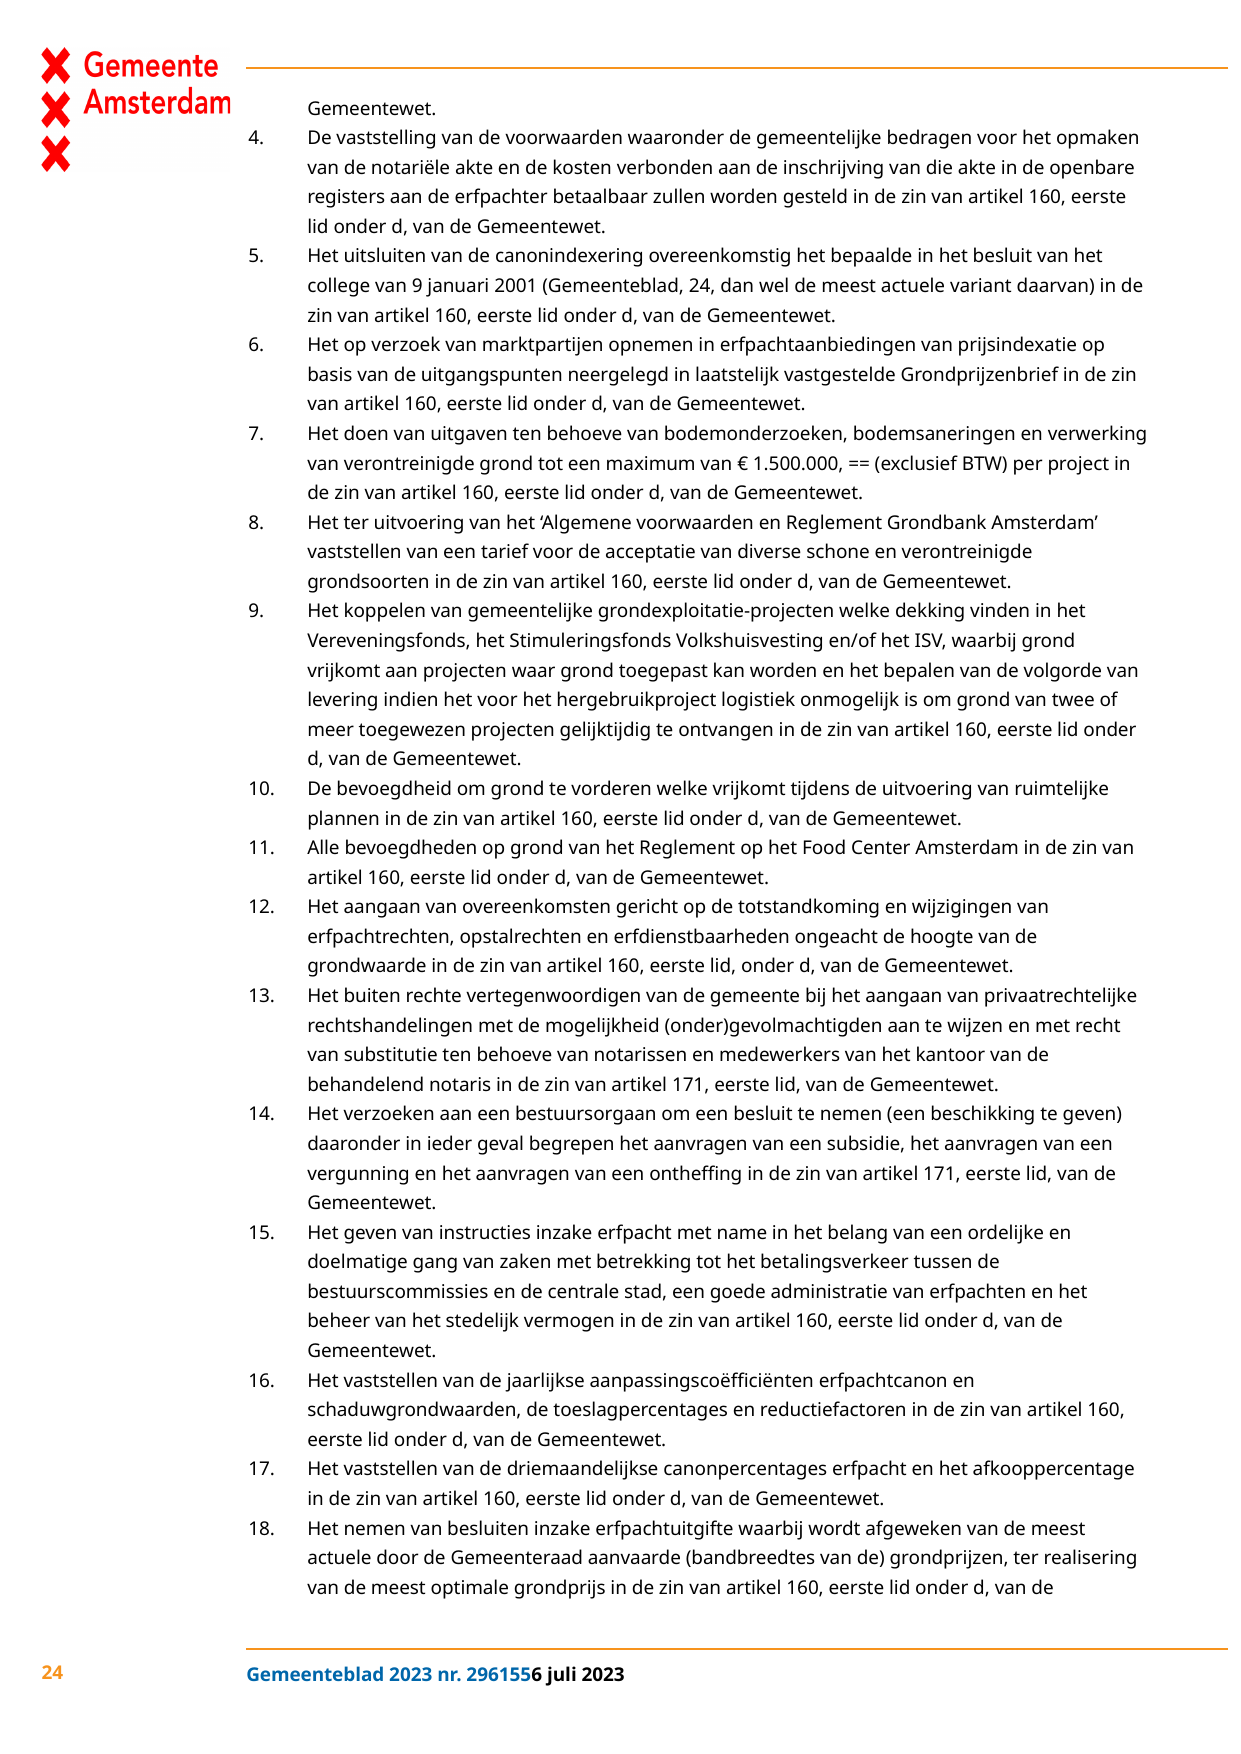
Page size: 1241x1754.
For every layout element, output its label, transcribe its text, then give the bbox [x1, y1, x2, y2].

list Het vaststellen van de jaarlijkse aanpassingscoëfficiënten erfpachtcanon en schaduwgrondwaarden, de toeslagpercentages en reductiefactoren in de zin van artikel 160, eerste lid onder d, van de Gemeentewet. [248, 1367, 1152, 1452]
list Het koppelen van gemeentelijke grondexploitatie-projecten welke dekking vinden in het Vereveningsfonds, het Stimuleringsfonds Volkshuisvesting en/of het ISV, waarbij grond vrijkomt aan projecten waar grond toegepast kan worden en het bepalen van de volgorde van levering indien het voor het hergebruikproject logistiek onmogelijk is om grond van twee of meer toegewezen projecten gelijktijdig te ontvangen in de zin van artikel 160, eerste lid onder d, van de Gemeentewet. [248, 598, 1152, 771]
list Alle bevoegdheden op grond van het Reglement op het Food Center Amsterdam in de zin van artikel 160, eerste lid onder d, van de Gemeentewet. [248, 834, 1152, 890]
list Het op verzoek van marktpartijen opnemen in erfpachtaanbiedingen van prijsindexatie op basis van de uitgangspunten neergelegd in laatstelijk vastgestelde Grondprijzenbrief in de zin van artikel 160, eerste lid onder d, van de Gemeentewet. [248, 331, 1152, 416]
list Het vaststellen van de driemaandelijkse canonpercentages erfpacht en het afkooppercentage in de zin van artikel 160, eerste lid onder d, van de Gemeentewet. [248, 1456, 1152, 1511]
list Het verzoeken aan een bestuursorgaan om een besluit te nemen (een beschikking te geven) daaronder in ieder geval begrepen het aanvragen van een subsidie, het aanvragen van een vergunning en het aanvragen van een ontheffing in de zin van artikel 171, eerste lid, van de Gemeentewet. [248, 1101, 1152, 1215]
list De bevoegdheid om grond te vorderen welke vrijkomt tijdens de uitvoering van ruimtelijke plannen in de zin van artikel 160, eerste lid onder d, van de Gemeentewet. [248, 775, 1152, 831]
list Het nemen van besluiten inzake erfpachtuitgifte waarbij wordt afgeweken van de meest actuele door de Gemeenteraad aanvaarde (bandbreedtes van de) grondprijzen, ter realisering van de meest optimale grondprijs in de zin van artikel 160, eerste lid onder d, van de [248, 1515, 1152, 1600]
list Het uitsluiten van de canonindexering overeenkomstig het bepaalde in het besluit van het college van 9 januari 2001 (Gemeenteblad, 24, dan wel de meest actuele variant daarvan) in de zin van artikel 160, eerste lid onder d, van de Gemeentewet. [248, 243, 1152, 328]
list Het aangaan van overeenkomsten gericht op de totstandkoming en wijzigingen van erfpachtrechten, opstalrechten en erfdienstbaarheden ongeacht de hoogte van de grondwaarde in de zin van artikel 160, eerste lid, onder d, van de Gemeentewet. [248, 893, 1152, 978]
list De vaststelling van de voorwaarden waaronder de gemeentelijke bedragen voor het opmaken van de notariële akte en de kosten verbonden aan de inschrijving van die akte in de openbare registers aan de erfpachter betaalbaar zullen worden gesteld in de zin van artikel 160, eerste lid onder d, van de Gemeentewet. [248, 124, 1152, 239]
list Het ter uitvoering van het ‘Algemene voorwaarden en Reglement Grondbank Amsterdam’ vaststellen van een tarief voor de acceptatie van diverse schone en verontreinigde grondsoorten in de zin van artikel 160, eerste lid onder d, van de Gemeentewet. [248, 509, 1152, 594]
list Het doen van uitgaven ten behoeve van bodemonderzoeken, bodemsaneringen en verwerking van verontreinigde grond tot een maximum van € 1.500.000, == (exclusief BTW) per project in de zin van artikel 160, eerste lid onder d, van de Gemeentewet. [248, 420, 1152, 505]
picture [41, 47, 231, 172]
list Het geven van instructies inzake erfpacht met name in het belang van een ordelijke en doelmatige gang van zaken met betrekking tot het betalingsverkeer tussen de bestuurscommissies en de centrale stad, een goede administratie van erfpachten en het beheer van het stedelijk vermogen in de zin van artikel 160, eerste lid onder d, van de Gemeentewet. [248, 1219, 1152, 1363]
list Gemeentewet. [248, 95, 1152, 121]
list Het buiten rechte vertegenwoordigen van de gemeente bij het aangaan van privaatrechtelijke rechtshandelingen met de mogelijkheid (onder)gevolmachtigden aan te wijzen en met recht van substitutie ten behoeve van notarissen en medewerkers van het kantoor van de behandelend notaris in de zin van artikel 171, eerste lid, van de Gemeentewet. [248, 982, 1152, 1097]
